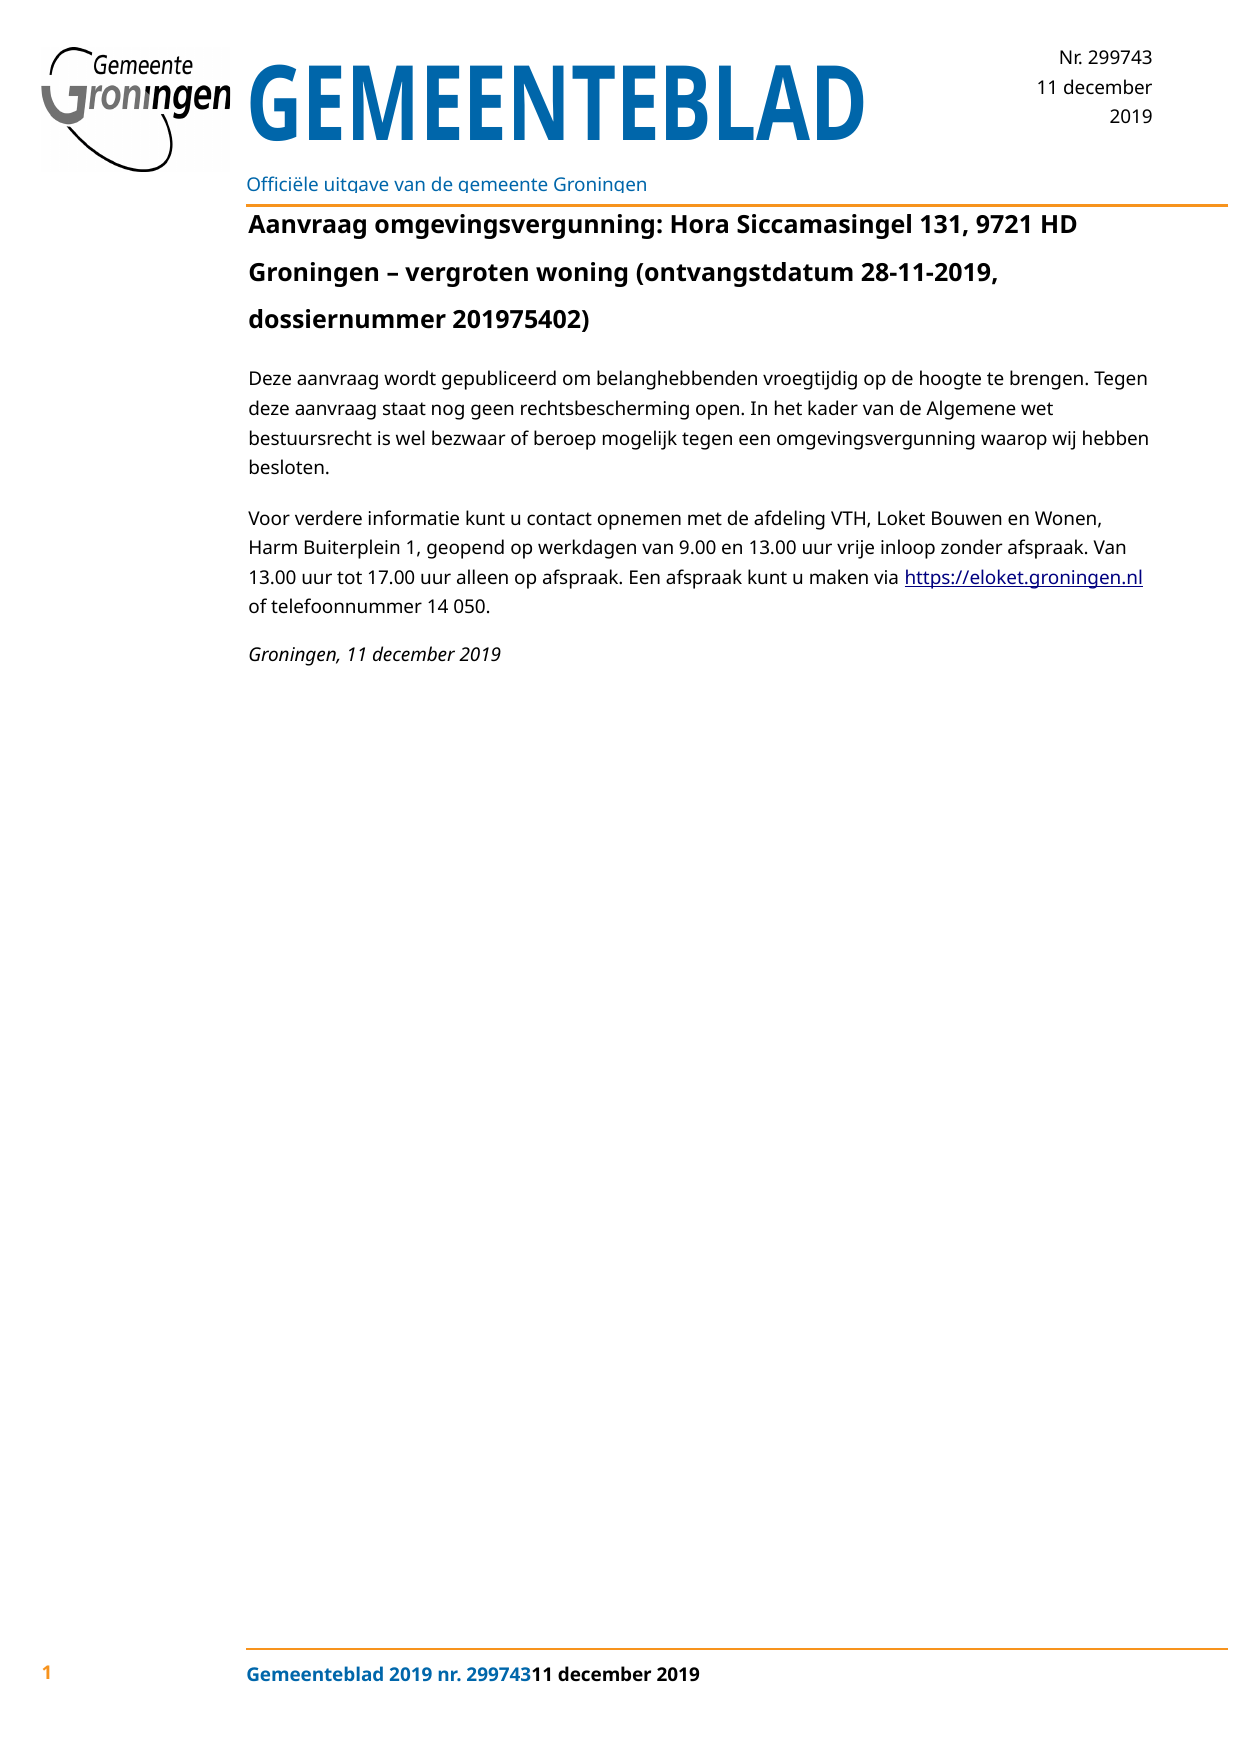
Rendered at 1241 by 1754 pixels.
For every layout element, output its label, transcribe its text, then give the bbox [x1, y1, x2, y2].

picture [41, 47, 231, 172]
text Groningen, 11 december 2019 [248, 641, 1152, 667]
text Deze aanvraag wordt gepubliceerd om belanghebbenden vroegtijdig op de hoogte te brengen. Tegen deze aanvraag staat nog geen rechtsbescherming open. In het kader van de Algemene wet bestuursrecht is wel bezwaar of beroep mogelijk tegen een omgevingsvergunning waarop wij hebben besloten. [248, 366, 1152, 480]
text Voor verdere informatie kunt u contact opnemen met de afdeling VTH, Loket Bouwen en Wonen, Harm Buiterplein 1, geopend op werkdagen van 9.00 en 13.00 uur vrije inloop zonder afspraak. Van 13.00 uur tot 17.00 uur alleen op afspraak. Een afspraak kunt u maken via https://eloket.groningen.nl of telefoonnummer 14 050. [248, 505, 1152, 619]
text Aanvraag omgevingsvergunning: Hora Siccamasingel 131, 9721 HD Groningen – vergroten woning (ontvangstdatum 28-11-2019, dossiernummer 201975402) [248, 207, 1152, 336]
